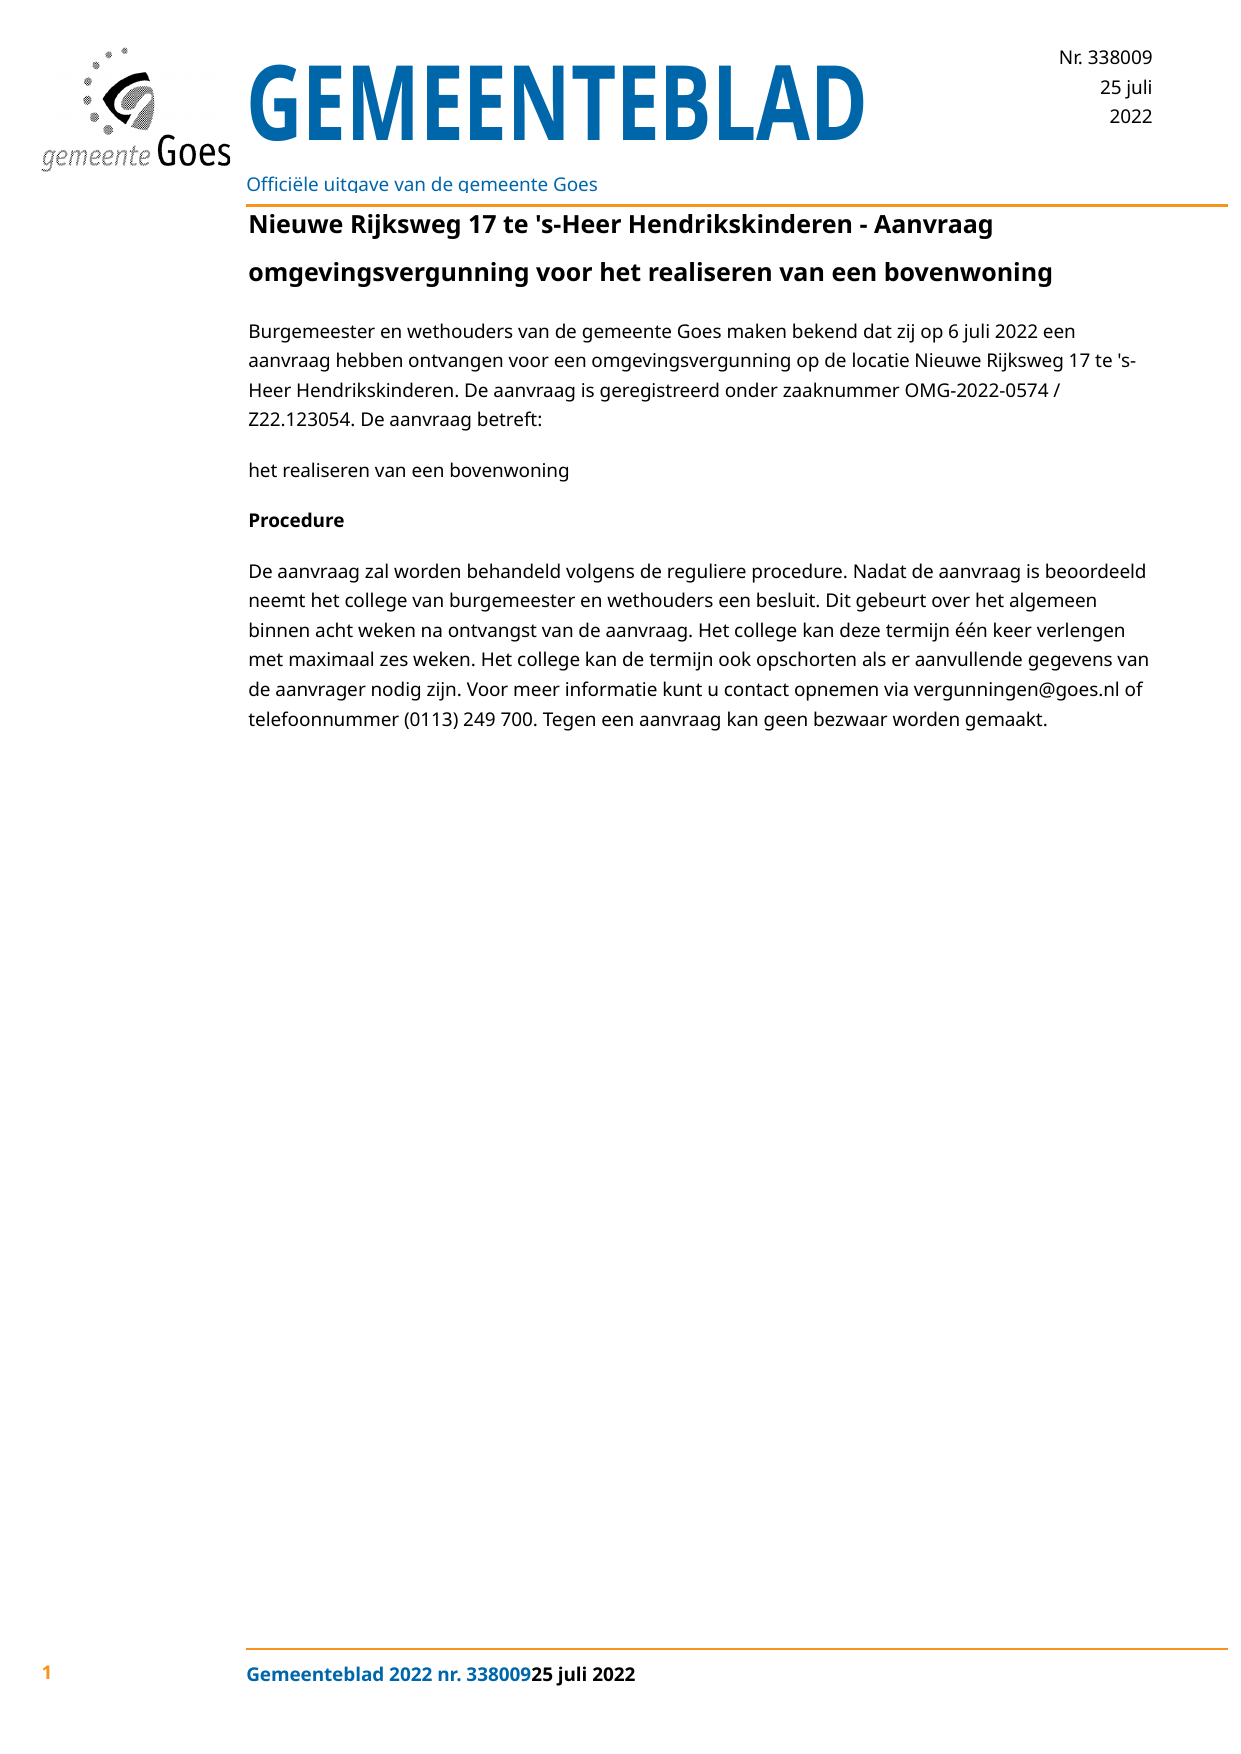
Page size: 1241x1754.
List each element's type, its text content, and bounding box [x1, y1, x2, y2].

text De aanvraag zal worden behandeld volgens de reguliere procedure. Nadat de aanvraag is beoordeeld neemt het college van burgemeester en wethouders een besluit. Dit gebeurt over het algemeen binnen acht weken na ontvangst van de aanvraag. Het college kan deze termijn één keer verlengen met maximaal zes weken. Het college kan de termijn ook opschorten als er aanvullende gegevens van de aanvrager nodig zijn. Voor meer informatie kunt u contact opnemen via vergunningen@goes.nl of telefoonnummer (0113) 249 700. Tegen een aanvraag kan geen bezwaar worden gemaakt. [248, 558, 1152, 732]
text Nieuwe Rijksweg 17 te 's-Heer Hendrikskinderen - Aanvraag omgevingsvergunning voor het realiseren van een bovenwoning [248, 207, 1152, 288]
text Burgemeester en wethouders van de gemeente Goes maken bekend dat zij op 6 juli 2022 een aanvraag hebben ontvangen voor een omgevingsvergunning op de locatie Nieuwe Rijksweg 17 te 's-Heer Hendrikskinderen. De aanvraag is geregistreerd onder zaaknummer OMG-2022-0574 / Z22.123054. De aanvraag betreft: [248, 318, 1152, 432]
picture [41, 47, 231, 172]
text Procedure [248, 507, 1152, 533]
text het realiseren van een bovenwoning [248, 457, 1152, 483]
